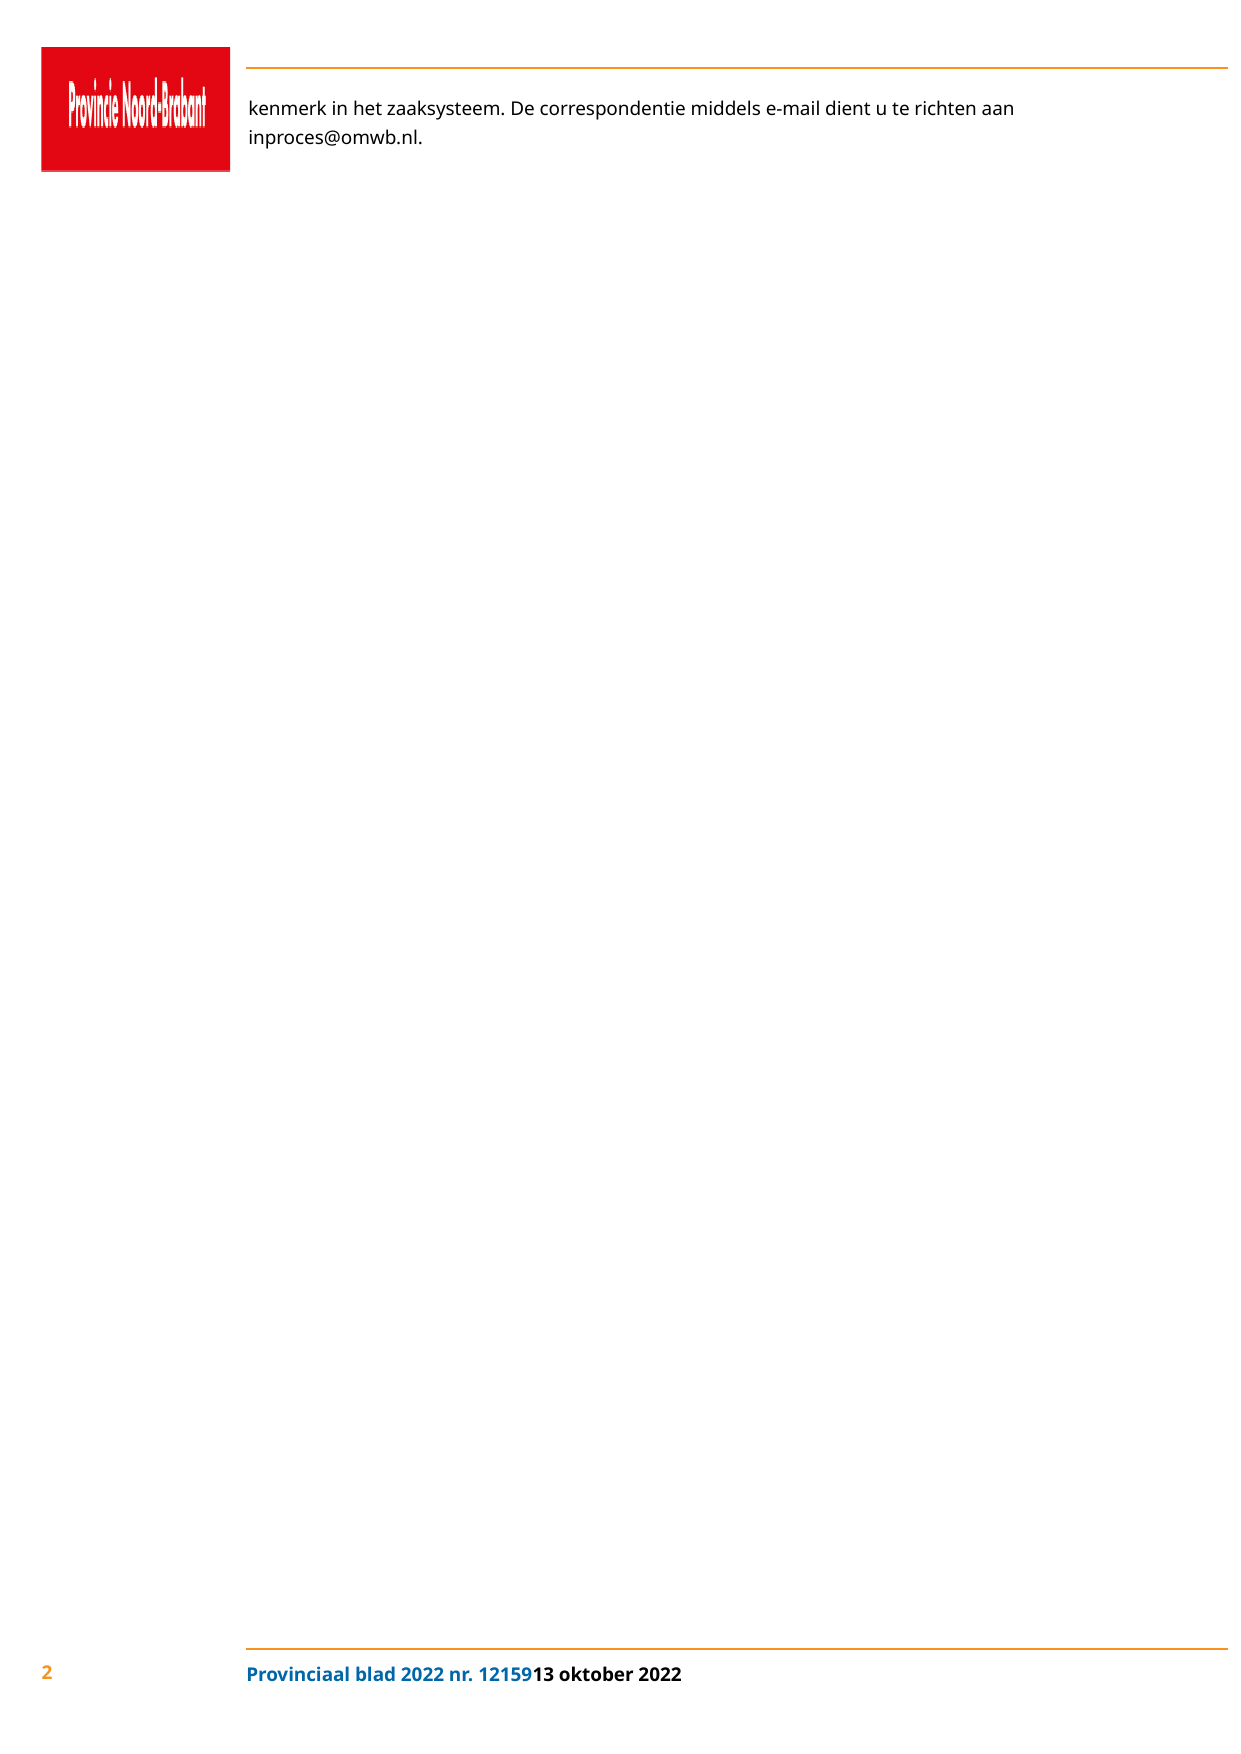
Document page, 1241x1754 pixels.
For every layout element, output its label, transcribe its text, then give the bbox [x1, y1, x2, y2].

picture [41, 47, 231, 172]
text kenmerk in het zaaksysteem. De correspondentie middels e-mail dient u te richten aan inproces@omwb.nl. [248, 95, 1152, 150]
